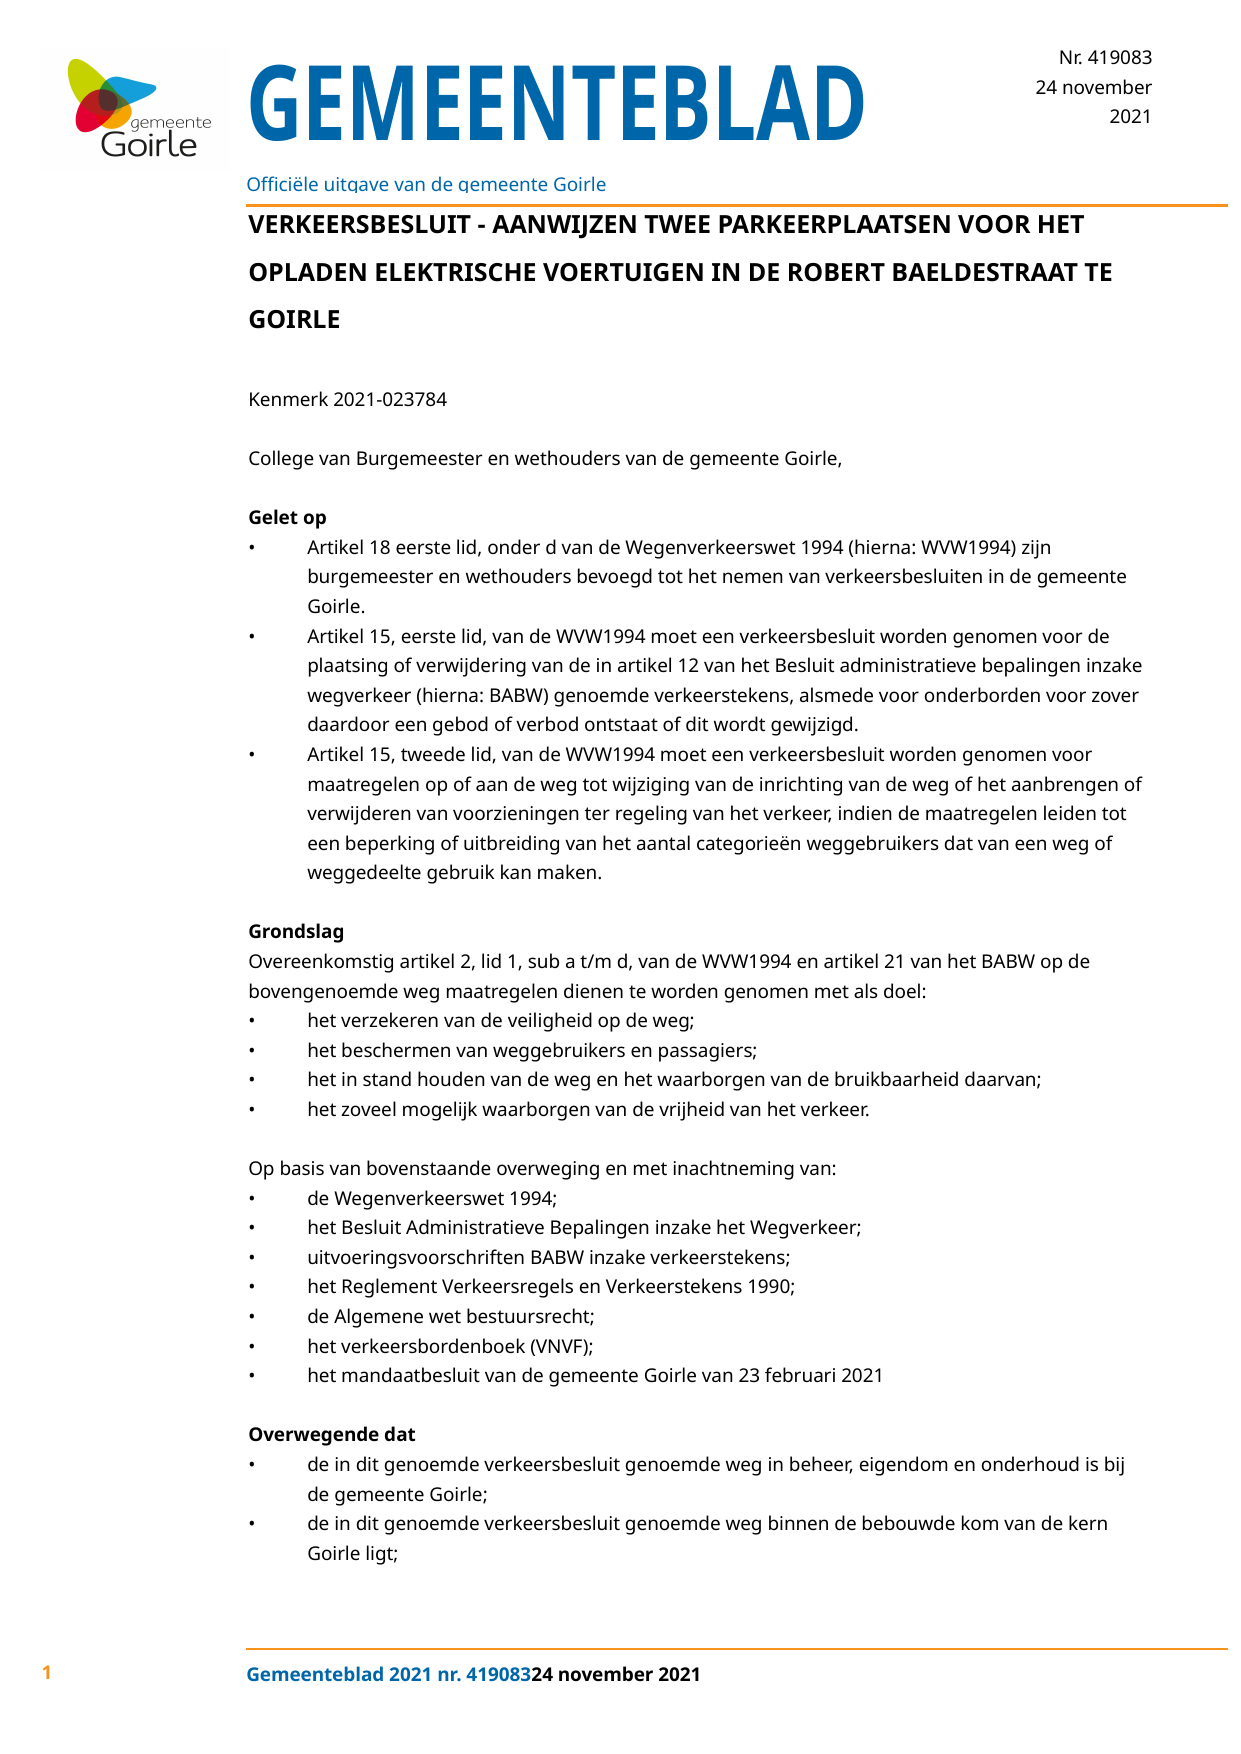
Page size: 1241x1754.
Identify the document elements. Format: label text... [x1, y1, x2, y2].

text Grondslag [248, 919, 1152, 944]
list het verkeersbordenboek (VNVF); [248, 1333, 1152, 1359]
text Op basis van bovenstaande overweging en met inachtneming van: [248, 1155, 1152, 1181]
list het zoveel mogelijk waarborgen van de vrijheid van het verkeer. [248, 1096, 1152, 1122]
list het mandaatbesluit van de gemeente Goirle van 23 februari 2021 [248, 1362, 1152, 1388]
list de in dit genoemde verkeersbesluit genoemde weg binnen de bebouwde kom van de kern Goirle ligt; [248, 1510, 1152, 1566]
list Artikel 15, eerste lid, van de WVW1994 moet een verkeersbesluit worden genomen voor de plaatsing of verwijdering van de in artikel 12 van het Besluit administratieve bepalingen inzake wegverkeer (hierna: BABW) genoemde verkeerstekens, alsmede voor onderborden voor zover daardoor een gebod of verbod ontstaat of dit wordt gewijzigd. [248, 623, 1152, 737]
list Artikel 18 eerste lid, onder d van de Wegenverkeerswet 1994 (hierna: WVW1994) zijn burgemeester en wethouders bevoegd tot het nemen van verkeersbesluiten in de gemeente Goirle. [248, 534, 1152, 619]
list de Wegenverkeerswet 1994; [248, 1185, 1152, 1211]
list de in dit genoemde verkeersbesluit genoemde weg in beheer, eigendom en onderhoud is bij de gemeente Goirle; [248, 1451, 1152, 1507]
list het Besluit Administratieve Bepalingen inzake het Wegverkeer; [248, 1214, 1152, 1240]
list uitvoeringsvoorschriften BABW inzake verkeerstekens; [248, 1244, 1152, 1270]
list het beschermen van weggebruikers en passagiers; [248, 1037, 1152, 1063]
list het verzekeren van de veiligheid op de weg; [248, 1007, 1152, 1033]
list het Reglement Verkeersregels en Verkeerstekens 1990; [248, 1274, 1152, 1299]
picture [41, 47, 231, 172]
text Overwegende dat [248, 1422, 1152, 1447]
list het in stand houden van de weg en het waarborgen van de bruikbaarheid daarvan; [248, 1067, 1152, 1092]
list Artikel 15, tweede lid, van de WVW1994 moet een verkeersbesluit worden genomen voor maatregelen op of aan de weg tot wijziging van de inrichting van de weg of het aanbrengen of verwijderen van voorzieningen ter regeling van het verkeer, indien de maatregelen leiden tot een beperking of uitbreiding van het aantal categorieën weggebruikers dat van een weg of weggedeelte gebruik kan maken. [248, 741, 1152, 885]
text College van Burgemeester en wethouders van de gemeente Goirle, [248, 445, 1152, 471]
text VERKEERSBESLUIT - AANWIJZEN TWEE PARKEERPLAATSEN VOOR HET OPLADEN ELEKTRISCHE VOERTUIGEN IN DE ROBERT BAELDESTRAAT TE GOIRLE [248, 207, 1152, 336]
text Overeenkomstig artikel 2, lid 1, sub a t/m d, van de WVW1994 en artikel 21 van het BABW op de bovengenoemde weg maatregelen dienen te worden genomen met als doel: [248, 948, 1152, 1004]
text Gelet op [248, 504, 1152, 530]
list de Algemene wet bestuursrecht; [248, 1303, 1152, 1329]
text Kenmerk 2021-023784 [248, 386, 1152, 412]
